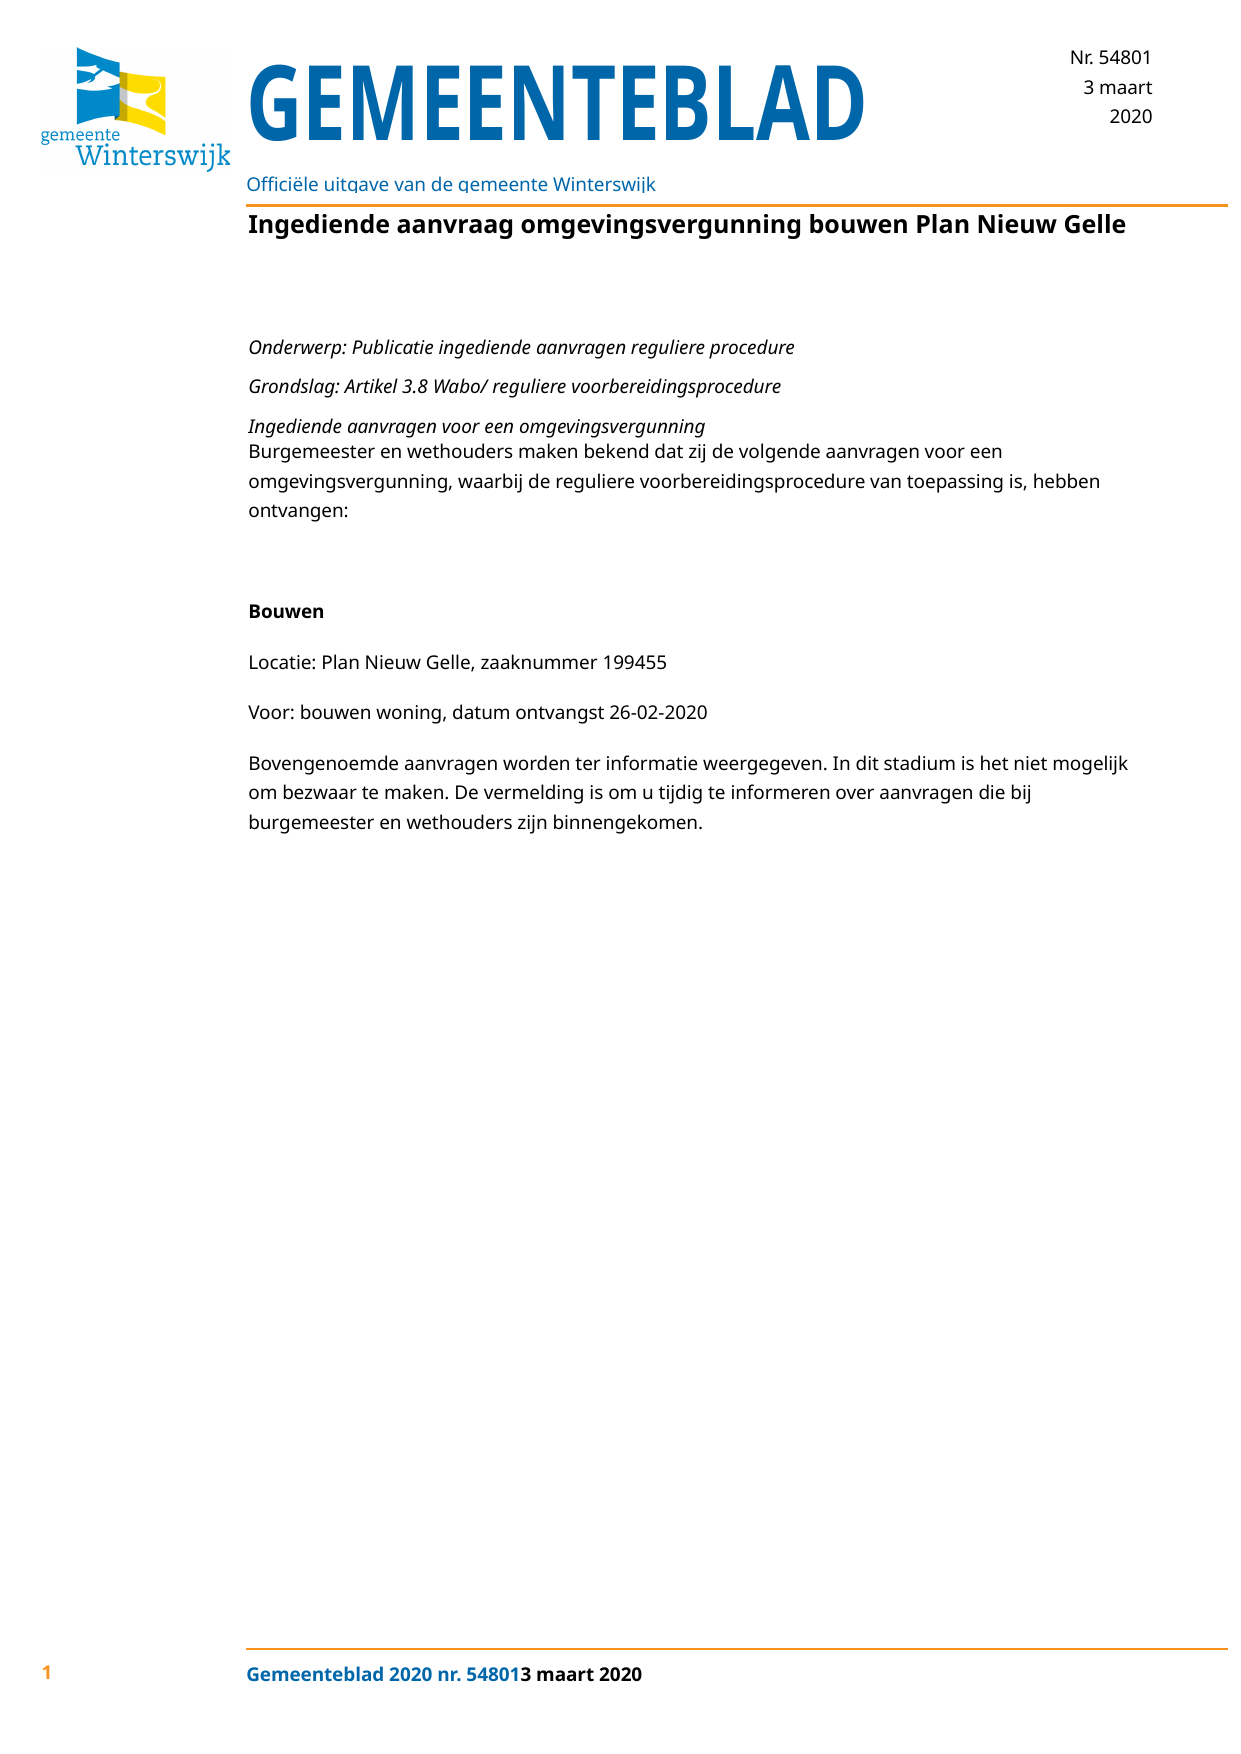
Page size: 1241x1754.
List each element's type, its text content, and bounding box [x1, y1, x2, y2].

picture [41, 47, 231, 172]
text Burgemeester en wethouders maken bekend dat zij de volgende aanvragen voor een omgevingsvergunning, waarbij de reguliere voorbereidingsprocedure van toepassing is, hebben ontvangen: [248, 438, 1152, 523]
text Ingediende aanvragen voor een omgevingsvergunning [248, 413, 1152, 438]
text Bouwen [248, 598, 1152, 624]
text Grondslag: Artikel 3.8 Wabo/ reguliere voorbereidingsprocedure [248, 373, 1152, 399]
text Ingediende aanvraag omgevingsvergunning bouwen Plan Nieuw Gelle [248, 207, 1152, 241]
picture [225, 153, 231, 162]
text Locatie: Plan Nieuw Gelle, zaaknummer 199455 [248, 649, 1152, 675]
text Bovengenoemde aanvragen worden ter informatie weergegeven. In dit stadium is het niet mogelijk om bezwaar te maken. De vermelding is om u tijdig te informeren over aanvragen die bij burgemeester en wethouders zijn binnengekomen. [248, 750, 1152, 835]
text Onderwerp: Publicatie ingediende aanvragen reguliere procedure [248, 334, 1152, 360]
text Voor: bouwen woning, datum ontvangst 26-02-2020 [248, 699, 1152, 725]
